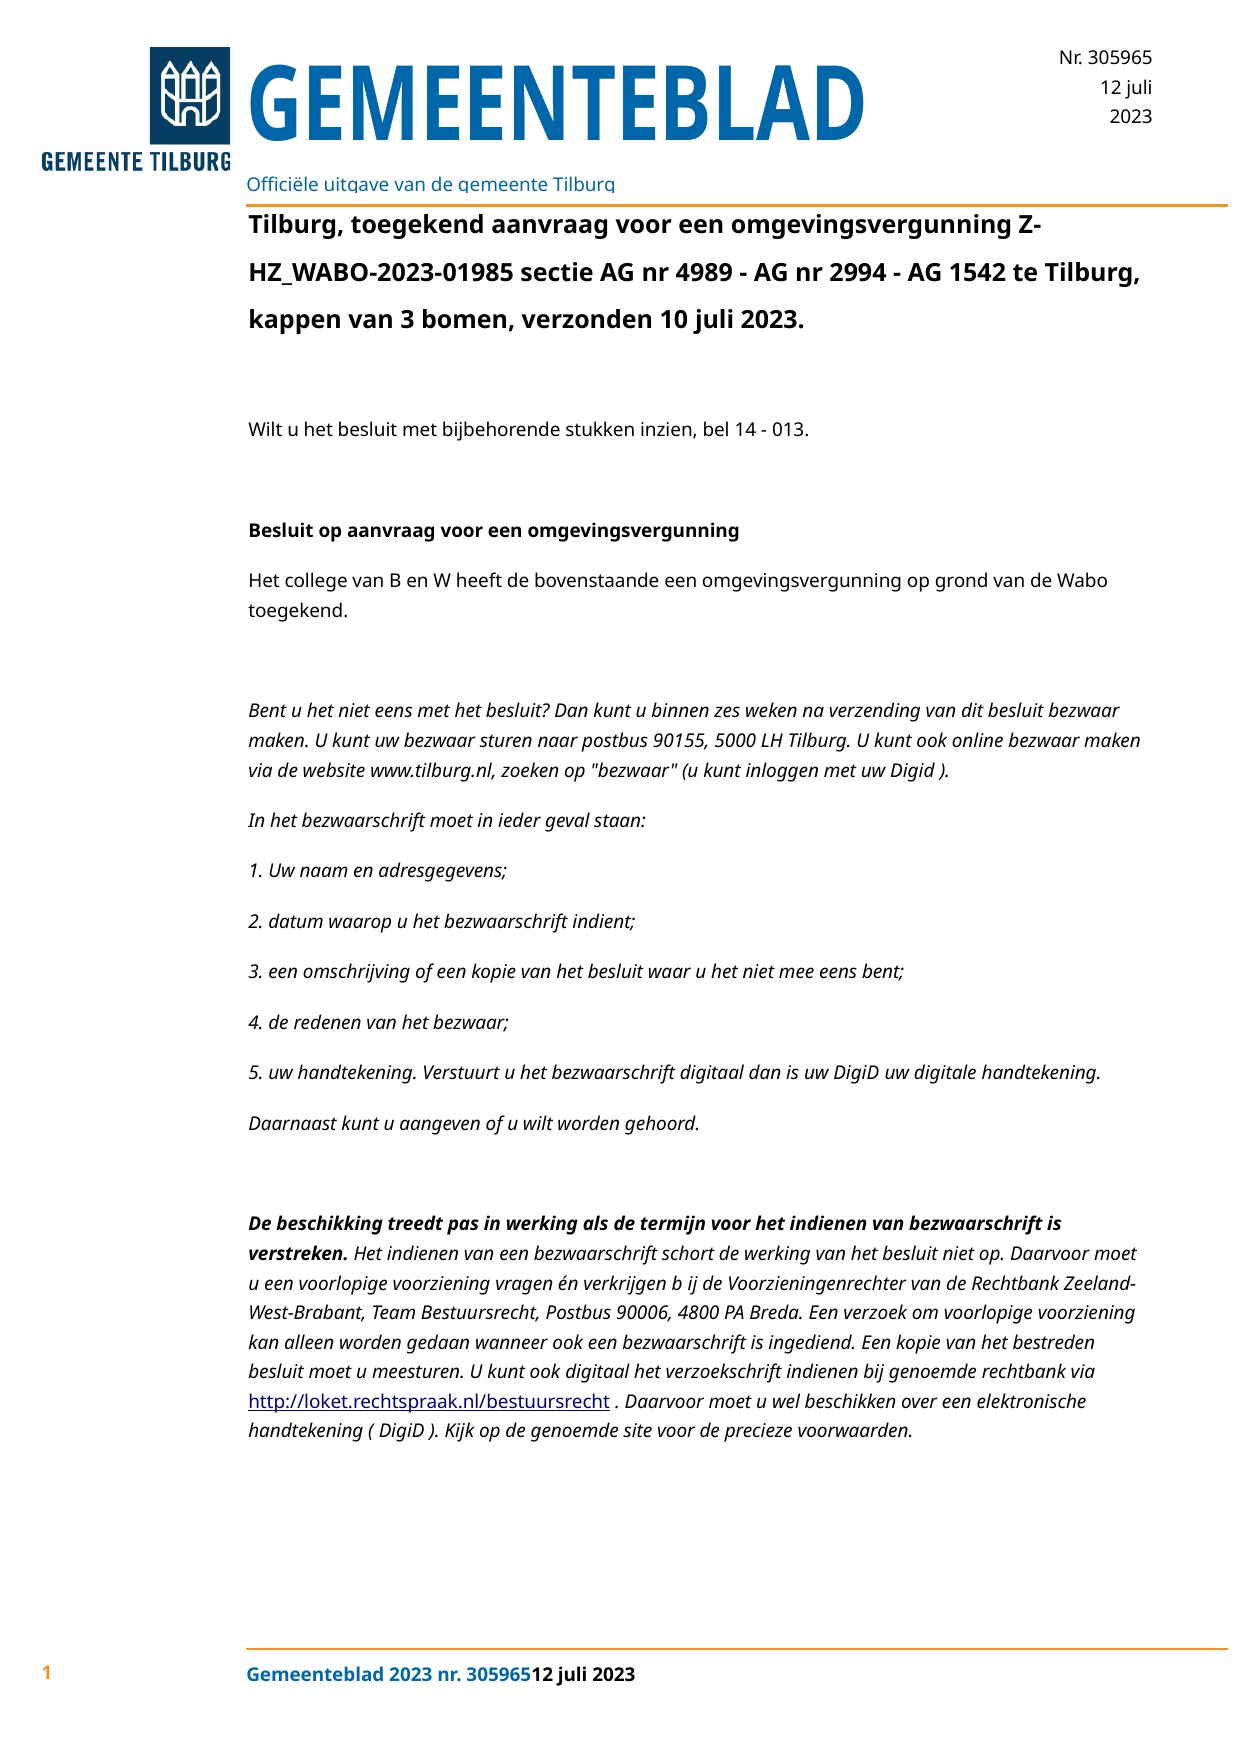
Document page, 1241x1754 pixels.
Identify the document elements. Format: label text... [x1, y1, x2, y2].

text 3. een omschrijving of een kopie van het besluit waar u het niet mee eens bent; [248, 958, 1152, 984]
text 5. uw handtekening. Verstuurt u het bezwaarschrift digitaal dan is uw DigiD uw digitale handtekening. [248, 1059, 1152, 1085]
text Wilt u het besluit met bijbehorende stukken inzien, bel 14 - 013. [248, 416, 1152, 442]
text De beschikking treedt pas in werking als de termijn voor het indienen van bezwaarschrift is verstreken. Het indienen van een bezwaarschrift schort de werking van het besluit niet op. Daarvoor moet u een voorlopige voorziening vragen én verkrijgen b ij de Voorzieningenrechter van de Rechtbank Zeeland-West-Brabant, Team Bestuursrecht, Postbus 90006, 4800 PA Breda. Een verzoek om voorlopige voorziening kan alleen worden gedaan wanneer ook een bezwaarschrift is ingediend. Een kopie van het bestreden besluit moet u meesturen. U kunt ook digitaal het verzoekschrift indienen bij genoemde rechtbank via http://loket.rechtspraak.nl/bestuursrecht . Daarvoor moet u wel beschikken over een elektronische handtekening ( DigiD ). Kijk op de genoemde site voor de precieze voorwaarden. [248, 1211, 1152, 1443]
text 4. de redenen van het bezwaar; [248, 1009, 1152, 1034]
text Bent u het niet eens met het besluit? Dan kunt u binnen zes weken na verzending van dit besluit bezwaar maken. U kunt uw bezwaar sturen naar postbus 90155, 5000 LH Tilburg. U kunt ook online bezwaar maken via de website www.tilburg.nl, zoeken op "bezwaar" (u kunt inloggen met uw Digid ). [248, 698, 1152, 782]
text 1. Uw naam en adresgegevens; [248, 858, 1152, 883]
text Tilburg, toegekend aanvraag voor een omgevingsvergunning Z-HZ_WABO-2023-01985 sectie AG nr 4989 - AG nr 2994 - AG 1542 te Tilburg, kappen van 3 bomen, verzonden 10 juli 2023. [248, 207, 1152, 336]
picture [41, 47, 231, 172]
text In het bezwaarschrift moet in ieder geval staan: [248, 807, 1152, 833]
text 2. datum waarop u het bezwaarschrift indient; [248, 908, 1152, 934]
text Het college van B en W heeft de bovenstaande een omgevingsvergunning op grond van de Wabo toegekend. [248, 567, 1152, 622]
text Daarnaast kunt u aangeven of u wilt worden gehoord. [248, 1110, 1152, 1135]
text Besluit op aanvraag voor een omgevingsvergunning [248, 517, 1152, 542]
